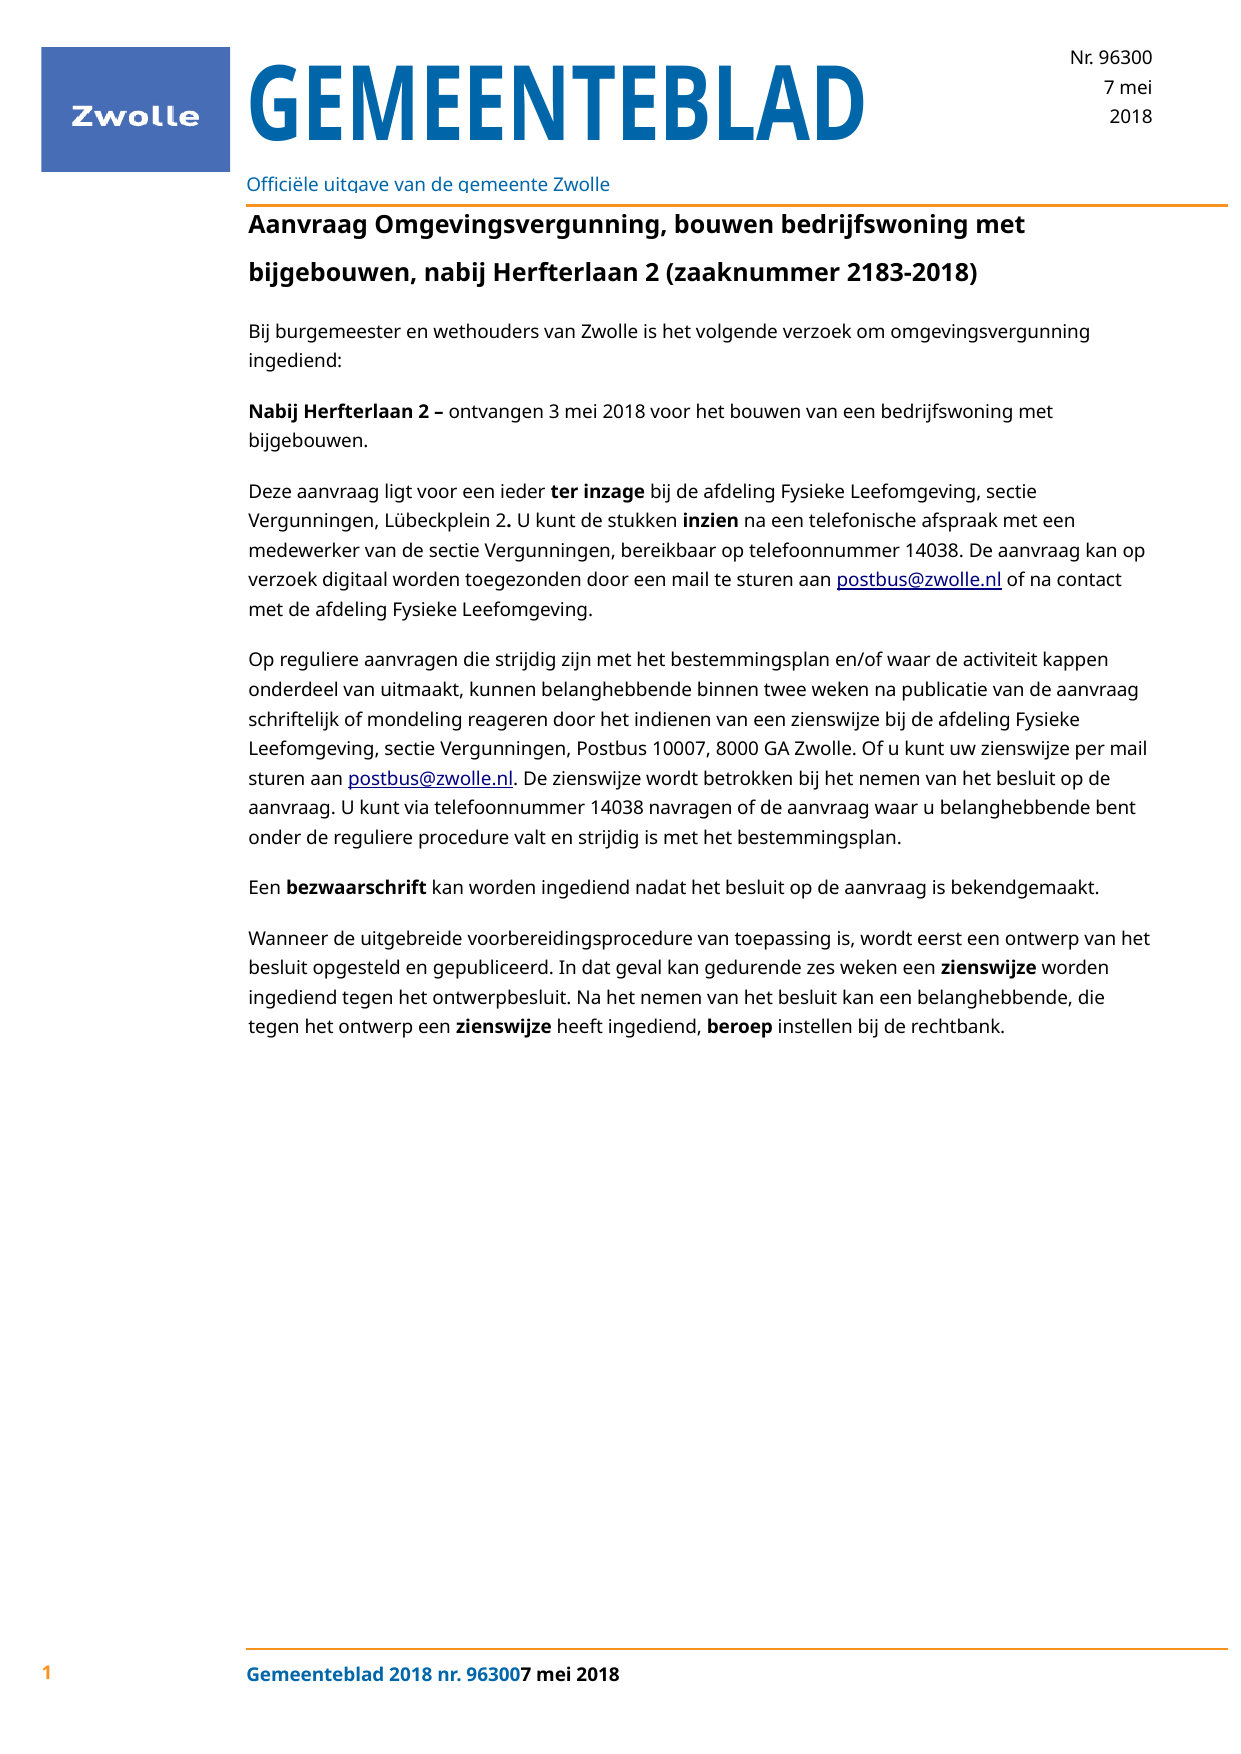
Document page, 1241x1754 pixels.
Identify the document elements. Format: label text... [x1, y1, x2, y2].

text Een bezwaarschrift kan worden ingediend nadat het besluit op de aanvraag is bekendgemaakt. [248, 874, 1152, 900]
text Deze aanvraag ligt voor een ieder ter inzage bij de afdeling Fysieke Leefomgeving, sectie Vergunningen, Lübeckplein 2. U kunt de stukken inzien na een telefonische afspraak met een medewerker van de sectie Vergunningen, bereikbaar op telefoonnummer 14038. De aanvraag kan op verzoek digitaal worden toegezonden door een mail te sturen aan postbus@zwolle.nl of na contact met de afdeling Fysieke Leefomgeving. [248, 478, 1152, 622]
picture [41, 47, 231, 172]
text Wanneer de uitgebreide voorbereidingsprocedure van toepassing is, wordt eerst een ontwerp van het besluit opgesteld en gepubliceerd. In dat geval kan gedurende zes weken een zienswijze worden ingediend tegen het ontwerpbesluit. Na het nemen van het besluit kan een belanghebbende, die tegen het ontwerp een zienswijze heeft ingediend, beroep instellen bij de rechtbank. [248, 925, 1152, 1039]
text Bij burgemeester en wethouders van Zwolle is het volgende verzoek om omgevingsvergunning ingediend: [248, 318, 1152, 373]
text Nabij Herfterlaan 2 – ontvangen 3 mei 2018 voor het bouwen van een bedrijfswoning met bijgebouwen. [248, 398, 1152, 453]
text Op reguliere aanvragen die strijdig zijn met het bestemmingsplan en/of waar de activiteit kappen onderdeel van uitmaakt, kunnen belanghebbende binnen twee weken na publicatie van de aanvraag schriftelijk of mondeling reageren door het indienen van een zienswijze bij de afdeling Fysieke Leefomgeving, sectie Vergunningen, Postbus 10007, 8000 GA Zwolle. Of u kunt uw zienswijze per mail sturen aan postbus@zwolle.nl. De zienswijze wordt betrokken bij het nemen van het besluit op de aanvraag. U kunt via telefoonnummer 14038 navragen of de aanvraag waar u belanghebbende bent onder de reguliere procedure valt en strijdig is met het bestemmingsplan. [248, 647, 1152, 850]
text Aanvraag Omgevingsvergunning, bouwen bedrijfswoning met bijgebouwen, nabij Herfterlaan 2 (zaaknummer 2183-2018) [248, 207, 1152, 288]
